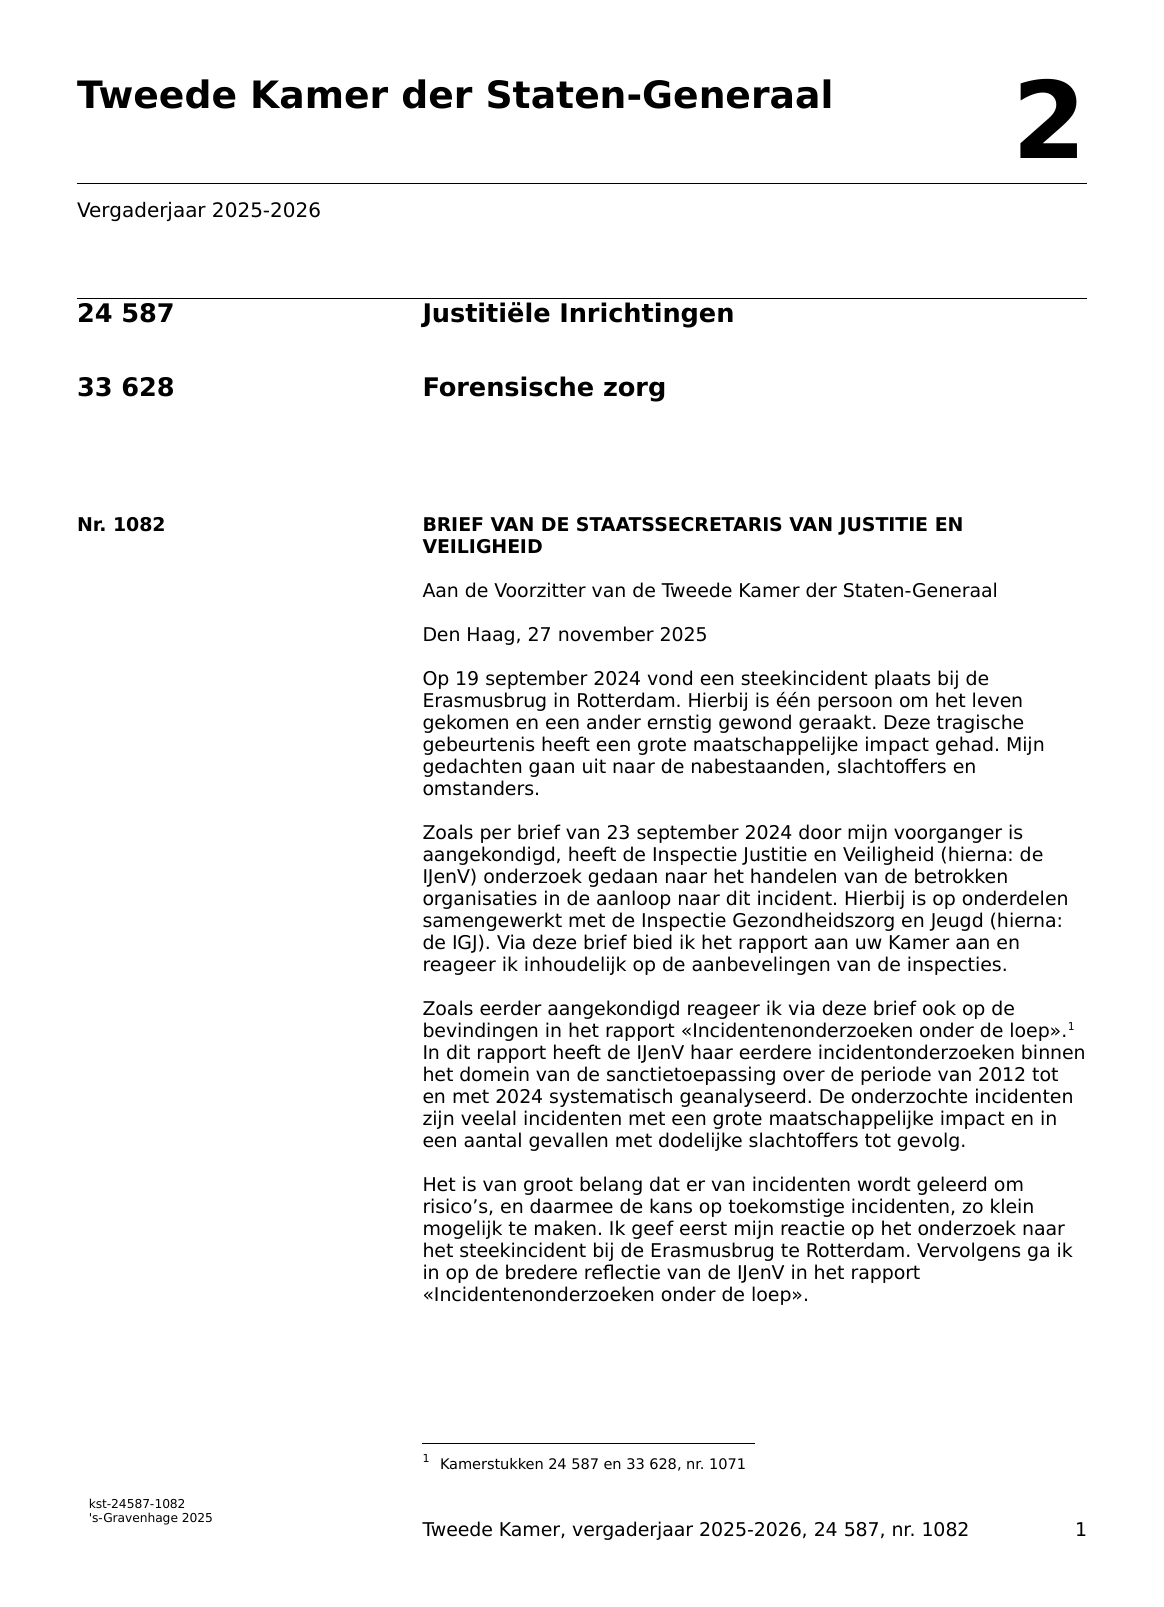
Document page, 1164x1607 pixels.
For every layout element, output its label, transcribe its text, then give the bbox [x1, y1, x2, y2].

text Den Haag, 27 november 2025 [422, 624, 1087, 646]
table_header 2 [886, 59, 1087, 183]
subtitle 24 587 Justitiële Inrichtingen [77, 299, 1087, 329]
text Het is van groot belang dat er van incidenten wordt geleerd om risico’s, en daarmee de kans op toekomstige incidenten, zo klein mogelijk te maken. Ik geef eerst mijn reactie op het onderzoek naar het steekincident bij de Erasmusbrug te Rotterdam. Vervolgens ga ik in op de bredere reflectie van de IJenV in het rapport «Incidentenonderzoeken onder de loep». [422, 1174, 1087, 1306]
table_header Tweede Kamer der Staten-Generaal [77, 59, 886, 183]
text Zoals per brief van 23 september 2024 door mijn voorganger is aangekondigd, heeft de Inspectie Justitie en Veiligheid (hierna: de IJenV) onderzoek gedaan naar het handelen van de betrokken organisaties in de aanloop naar dit incident. Hierbij is op onderdelen samengewerkt met de Inspectie Gezondheidszorg en Jeugd (hierna: de IGJ). Via deze brief bied ik het rapport aan uw Kamer aan en reageer ik inhoudelijk op de aanbevelingen van de inspecties. [422, 822, 1087, 976]
text Op 19 september 2024 vond een steekincident plaats bij de Erasmusbrug in Rotterdam. Hierbij is één persoon om het leven gekomen en een ander ernstig gewond geraakt. Deze tragische gebeurtenis heeft een grote maatschappelijke impact gehad. Mijn gedachten gaan uit naar de nabestaanden, slachtoffers en omstanders. [422, 668, 1087, 800]
subtitle 33 628 Forensische zorg [77, 373, 1087, 403]
text 's-Gravenhage 2025 [88, 1511, 323, 1525]
table_cell Vergaderjaar 2025-2026 [77, 184, 1087, 298]
text Kamerstukken 24 587 en 33 628, nr. 1071 [422, 1452, 1087, 1474]
text Aan de Voorzitter van de Tweede Kamer der Staten-Generaal [422, 580, 1087, 602]
text kst-24587-1082 [88, 1497, 323, 1511]
text Zoals eerder aangekondigd reageer ik via deze brief ook op de bevindingen in het rapport «Incidentenonderzoeken onder de loep». In dit rapport heeft de IJenV haar eerdere incidentonderzoeken binnen het domein van de sanctietoepassing over de periode van 2012 tot en met 2024 systematisch geanalyseerd. De onderzochte incidenten zijn veelal incidenten met een grote maatschappelijke impact en in een aantal gevallen met dodelijke slachtoffers tot gevolg. [422, 998, 1087, 1152]
subtitle Nr. 1082 BRIEF VAN DE STAATSSECRETARIS VAN JUSTITIE EN VEILIGHEID [77, 514, 1087, 558]
